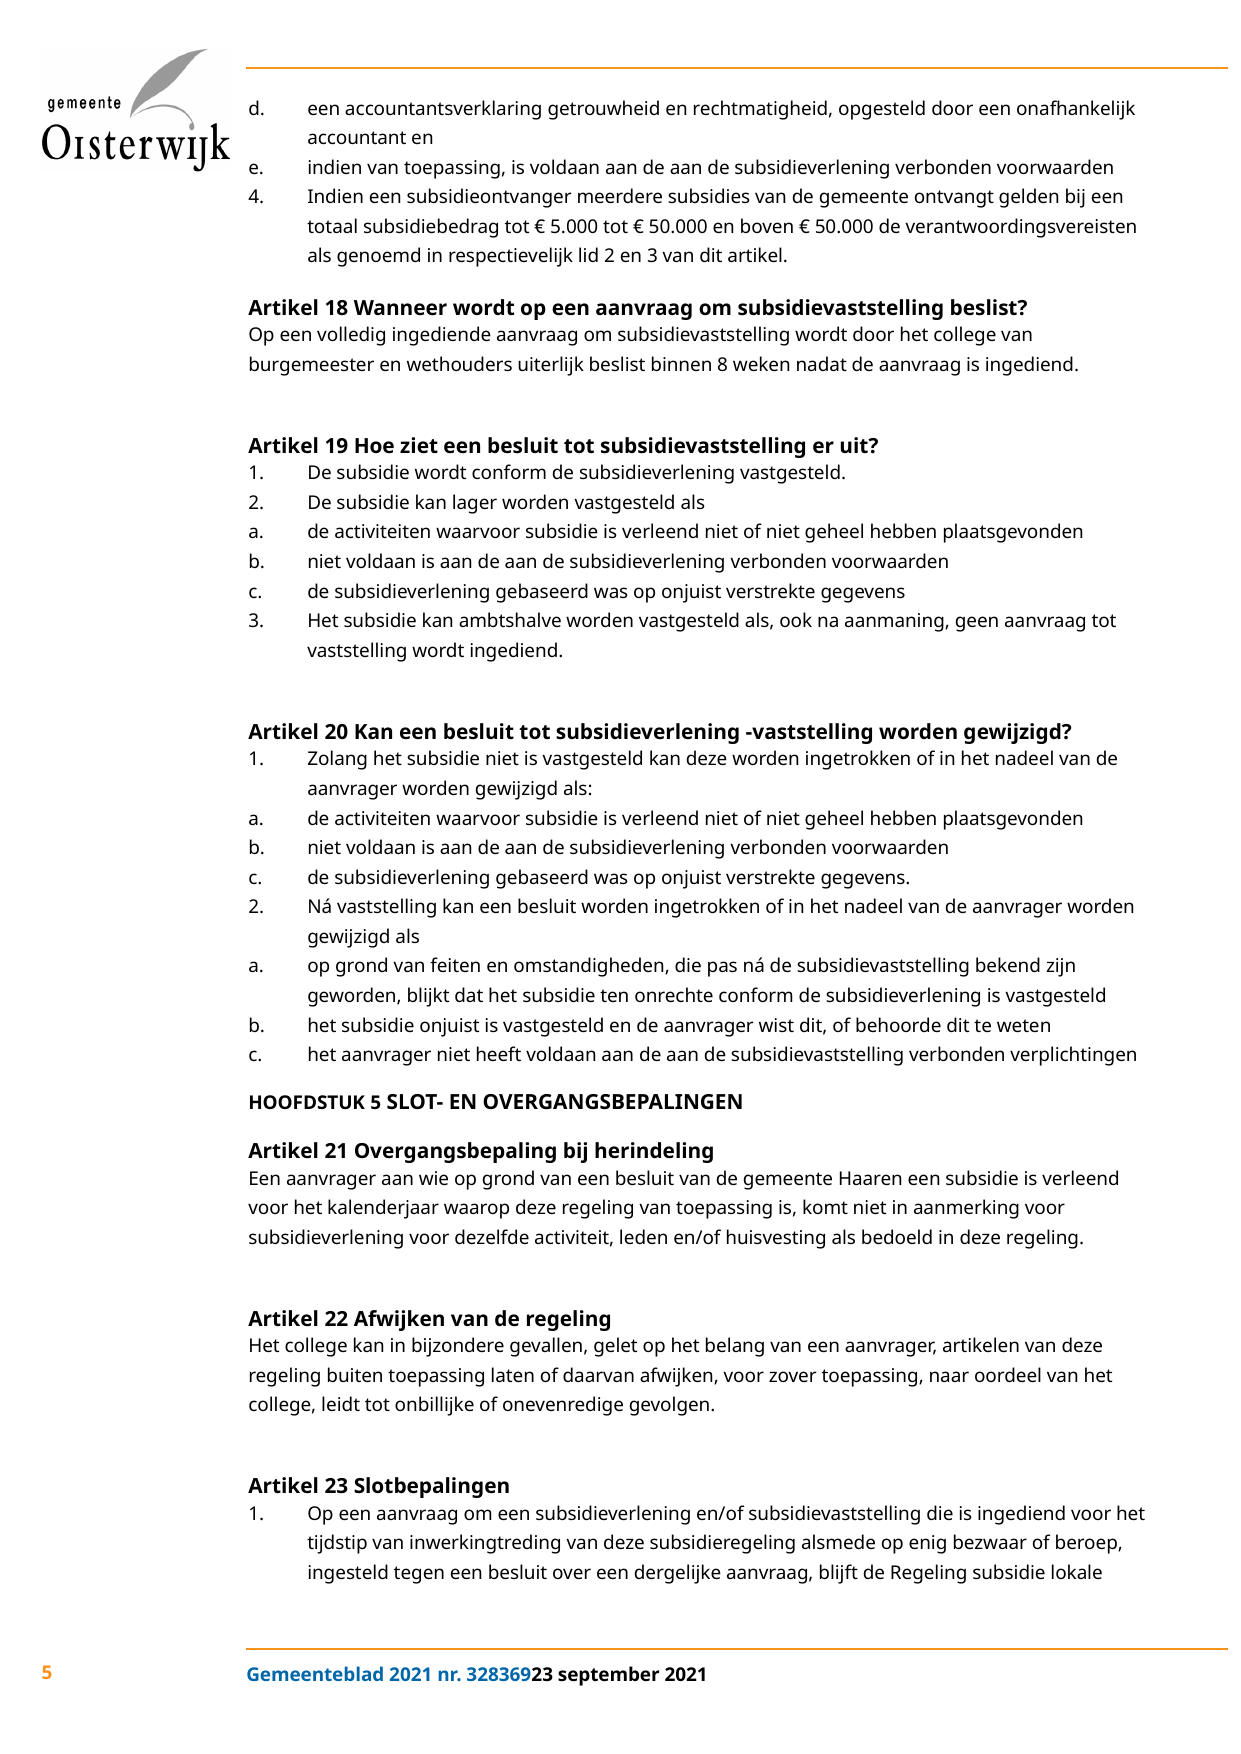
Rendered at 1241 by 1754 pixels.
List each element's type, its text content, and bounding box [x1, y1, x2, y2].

list De subsidie kan lager worden vastgesteld als [248, 489, 1152, 515]
list de subsidieverlening gebaseerd was op onjuist verstrekte gegevens. [248, 864, 1152, 889]
list indien van toepassing, is voldaan aan de aan de subsidieverlening verbonden voorwaarden [248, 154, 1152, 180]
list de subsidieverlening gebaseerd was op onjuist verstrekte gegevens [248, 578, 1152, 604]
text Op een volledig ingediende aanvraag om subsidievaststelling wordt door het college van burgemeester en wethouders uiterlijk beslist binnen 8 weken nadat de aanvraag is ingediend. [248, 322, 1152, 377]
text Artikel 23 Slotbepalingen [248, 1471, 1152, 1500]
text Artikel 19 Hoe ziet een besluit tot subsidievaststelling er uit? [248, 431, 1152, 459]
list Indien een subsidieontvanger meerdere subsidies van de gemeente ontvangt gelden bij een totaal subsidiebedrag tot € 5.000 tot € 50.000 en boven € 50.000 de verantwoordingsvereisten als genoemd in respectievelijk lid 2 en 3 van dit artikel. [248, 183, 1152, 268]
picture [41, 47, 231, 172]
text Artikel 20 Kan een besluit tot subsidieverlening -vaststelling worden gewijzigd? [248, 717, 1152, 746]
text Artikel 21 Overgangsbepaling bij herindeling [248, 1136, 1152, 1165]
list De subsidie wordt conform de subsidieverlening vastgesteld. [248, 459, 1152, 485]
list het subsidie onjuist is vastgesteld en de aanvrager wist dit, of behoorde dit te weten [248, 1012, 1152, 1037]
list Zolang het subsidie niet is vastgesteld kan deze worden ingetrokken of in het nadeel van de aanvrager worden gewijzigd als: [248, 746, 1152, 801]
text HOOFDSTUK 5 SLOT- EN OVERGANGSBEPALINGEN [248, 1087, 1152, 1115]
text Artikel 22 Afwijken van de regeling [248, 1304, 1152, 1332]
list niet voldaan is aan de aan de subsidieverlening verbonden voorwaarden [248, 834, 1152, 860]
list de activiteiten waarvoor subsidie is verleend niet of niet geheel hebben plaatsgevonden [248, 519, 1152, 544]
text Artikel 18 Wanneer wordt op een aanvraag om subsidievaststelling beslist? [248, 293, 1152, 322]
list Op een aanvraag om een subsidieverlening en/of subsidievaststelling die is ingediend voor het tijdstip van inwerkingtreding van deze subsidieregeling alsmede op enig bezwaar of beroep, ingesteld tegen een besluit over een dergelijke aanvraag, blijft de Regeling subsidie lokale [248, 1500, 1152, 1585]
list op grond van feiten en omstandigheden, die pas ná de subsidievaststelling bekend zijn geworden, blijkt dat het subsidie ten onrechte conform de subsidieverlening is vastgesteld [248, 953, 1152, 1008]
list Ná vaststelling kan een besluit worden ingetrokken of in het nadeel van de aanvrager worden gewijzigd als [248, 893, 1152, 949]
list Het subsidie kan ambtshalve worden vastgesteld als, ook na aanmaning, geen aanvraag tot vaststelling wordt ingediend. [248, 607, 1152, 663]
text Het college kan in bijzondere gevallen, gelet op het belang van een aanvrager, artikelen van deze regeling buiten toepassing laten of daarvan afwijken, voor zover toepassing, naar oordeel van het college, leidt tot onbillijke of onevenredige gevolgen. [248, 1332, 1152, 1417]
text Een aanvrager aan wie op grond van een besluit van de gemeente Haaren een subsidie is verleend voor het kalenderjaar waarop deze regeling van toepassing is, komt niet in aanmerking voor subsidieverlening voor dezelfde activiteit, leden en/of huisvesting als bedoeld in deze regeling. [248, 1165, 1152, 1249]
list het aanvrager niet heeft voldaan aan de aan de subsidievaststelling verbonden verplichtingen [248, 1041, 1152, 1067]
list niet voldaan is aan de aan de subsidieverlening verbonden voorwaarden [248, 548, 1152, 574]
list de activiteiten waarvoor subsidie is verleend niet of niet geheel hebben plaatsgevonden [248, 805, 1152, 830]
list een accountantsverklaring getrouwheid en rechtmatigheid, opgesteld door een onafhankelijk accountant en [248, 95, 1152, 150]
